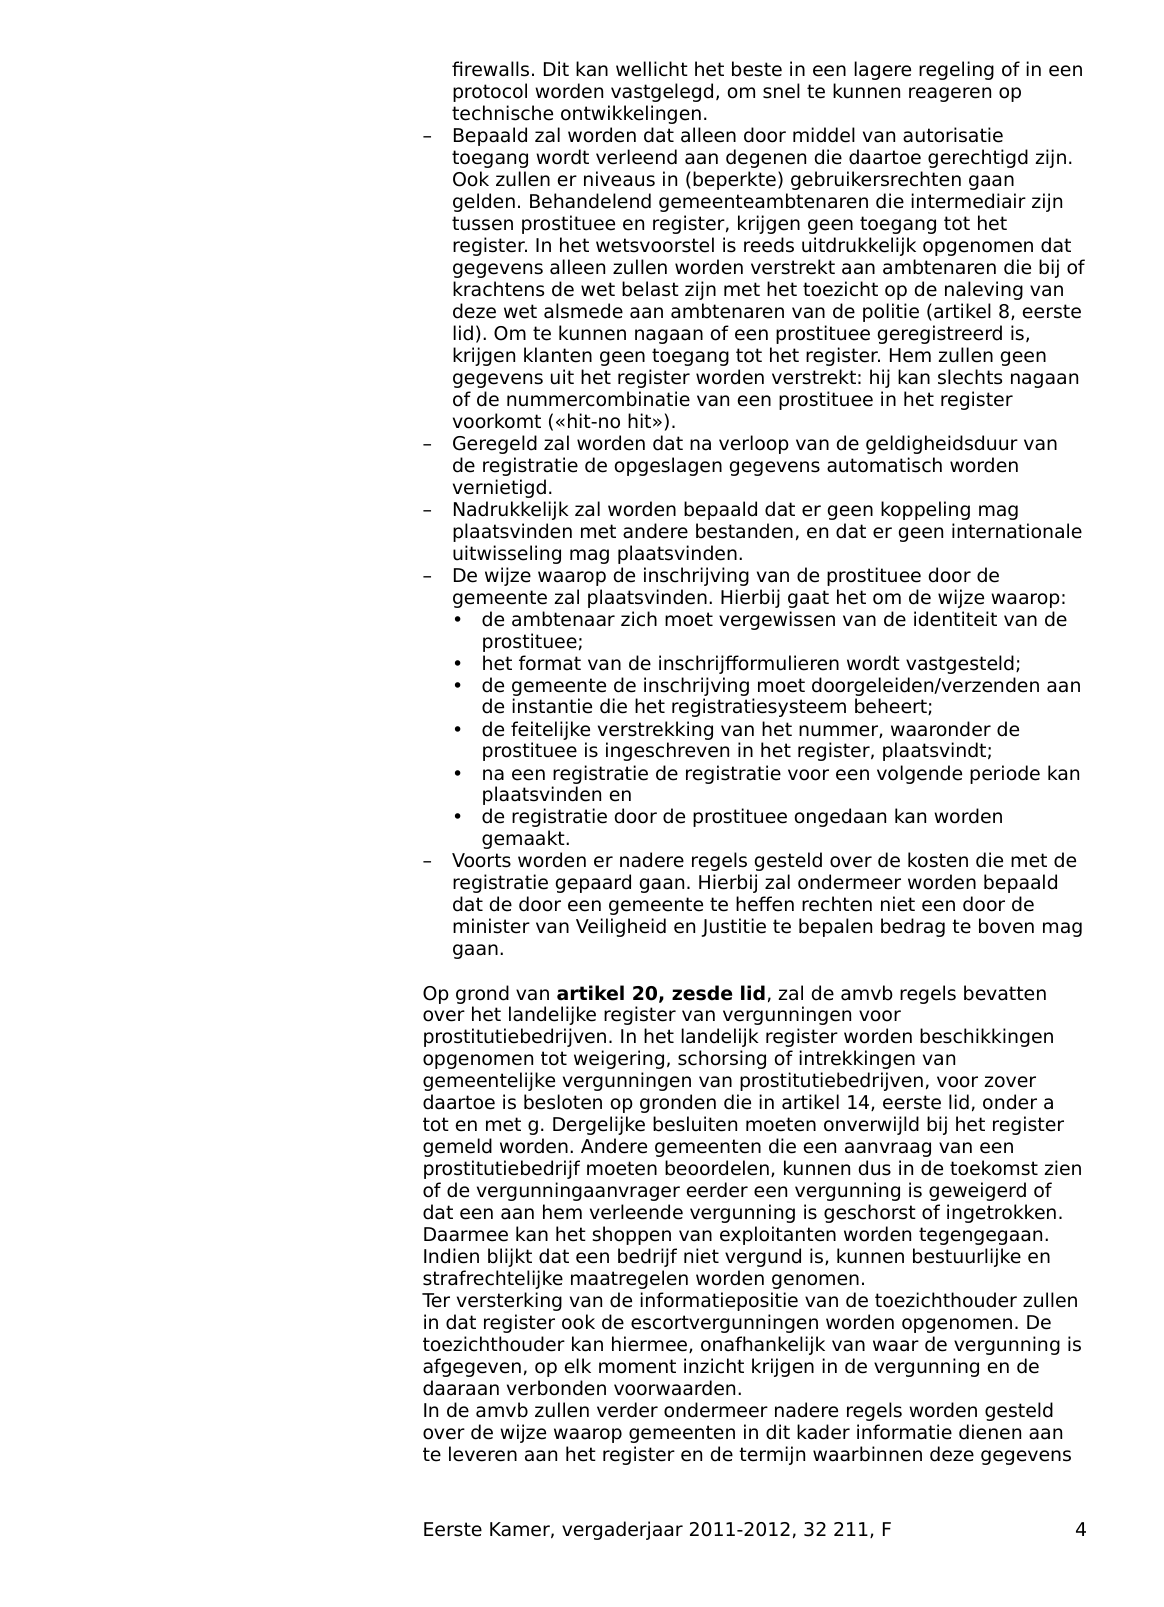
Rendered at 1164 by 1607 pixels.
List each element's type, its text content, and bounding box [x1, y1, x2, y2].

text • de ambtenaar zich moet vergewissen van de identiteit van de prostituee; [452, 608, 1087, 652]
text – Voorts worden er nadere regels gesteld over de kosten die met de registratie gepaard gaan. Hierbij zal ondermeer worden bepaald dat de door een gemeente te heffen rechten niet een door de minister van Veiligheid en Justitie te bepalen bedrag te boven mag gaan. [422, 850, 1087, 960]
text In de amvb zullen verder ondermeer nadere regels worden gesteld over de wijze waarop gemeenten in dit kader informatie dienen aan te leveren aan het register en de termijn waarbinnen deze gegevens [422, 1400, 1087, 1466]
text – Geregeld zal worden dat na verloop van de geldigheidsduur van de registratie de opgeslagen gegevens automatisch worden vernietigd. [422, 433, 1087, 499]
text – Bepaald zal worden dat alleen door middel van autorisatie toegang wordt verleend aan degenen die daartoe gerechtigd zijn. Ook zullen er niveaus in (beperkte) gebruikersrechten gaan gelden. Behandelend gemeenteambtenaren die intermediair zijn tussen prostituee en register, krijgen geen toegang tot het register. In het wetsvoorstel is reeds uitdrukkelijk opgenomen dat gegevens alleen zullen worden verstrekt aan ambtenaren die bij of krachtens de wet belast zijn met het toezicht op de naleving van deze wet alsmede aan ambtenaren van de politie (artikel 8, eerste lid). Om te kunnen nagaan of een prostituee geregistreerd is, krijgen klanten geen toegang tot het register. Hem zullen geen gegevens uit het register worden verstrekt: hij kan slechts nagaan of de nummercombinatie van een prostituee in het register voorkomt («hit-no hit»). [422, 125, 1087, 433]
text firewalls. Dit kan wellicht het beste in een lagere regeling of in een protocol worden vastgelegd, om snel te kunnen reageren op technische ontwikkelingen. [422, 59, 1087, 125]
text • het format van de inschrijfformulieren wordt vastgesteld; [452, 652, 1087, 674]
text Op grond van artikel 20, zesde lid, zal de amvb regels bevatten over het landelijke register van vergunningen voor prostitutiebedrijven. In het landelijk register worden beschikkingen opgenomen tot weigering, schorsing of intrekkingen van gemeentelijke vergunningen van prostitutiebedrijven, voor zover daartoe is besloten op gronden die in artikel 14, eerste lid, onder a tot en met g. Dergelijke besluiten moeten onverwijld bij het register gemeld worden. Andere gemeenten die een aanvraag van een prostitutiebedrijf moeten beoordelen, kunnen dus in de toekomst zien of de vergunningaanvrager eerder een vergunning is geweigerd of dat een aan hem verleende vergunning is geschorst of ingetrokken. Daarmee kan het shoppen van exploitanten worden tegengegaan. Indien blijkt dat een bedrijf niet vergund is, kunnen bestuurlijke en strafrechtelijke maatregelen worden genomen. [422, 982, 1087, 1290]
text – De wijze waarop de inschrijving van de prostituee door de gemeente zal plaatsvinden. Hierbij gaat het om de wijze waarop: [422, 564, 1087, 608]
text – Nadrukkelijk zal worden bepaald dat er geen koppeling mag plaatsvinden met andere bestanden, en dat er geen internationale uitwisseling mag plaatsvinden. [422, 499, 1087, 564]
text • de registratie door de prostituee ongedaan kan worden gemaakt. [452, 806, 1087, 850]
text • de gemeente de inschrijving moet doorgeleiden/verzenden aan de instantie die het registratiesysteem beheert; [452, 674, 1087, 718]
text • de feitelijke verstrekking van het nummer, waaronder de prostituee is ingeschreven in het register, plaatsvindt; [452, 718, 1087, 762]
text • na een registratie de registratie voor een volgende periode kan plaatsvinden en [452, 762, 1087, 806]
text Ter versterking van de informatiepositie van de toezichthouder zullen in dat register ook de escortvergunningen worden opgenomen. De toezichthouder kan hiermee, onafhankelijk van waar de vergunning is afgegeven, op elk moment inzicht krijgen in de vergunning en de daaraan verbonden voorwaarden. [422, 1290, 1087, 1400]
